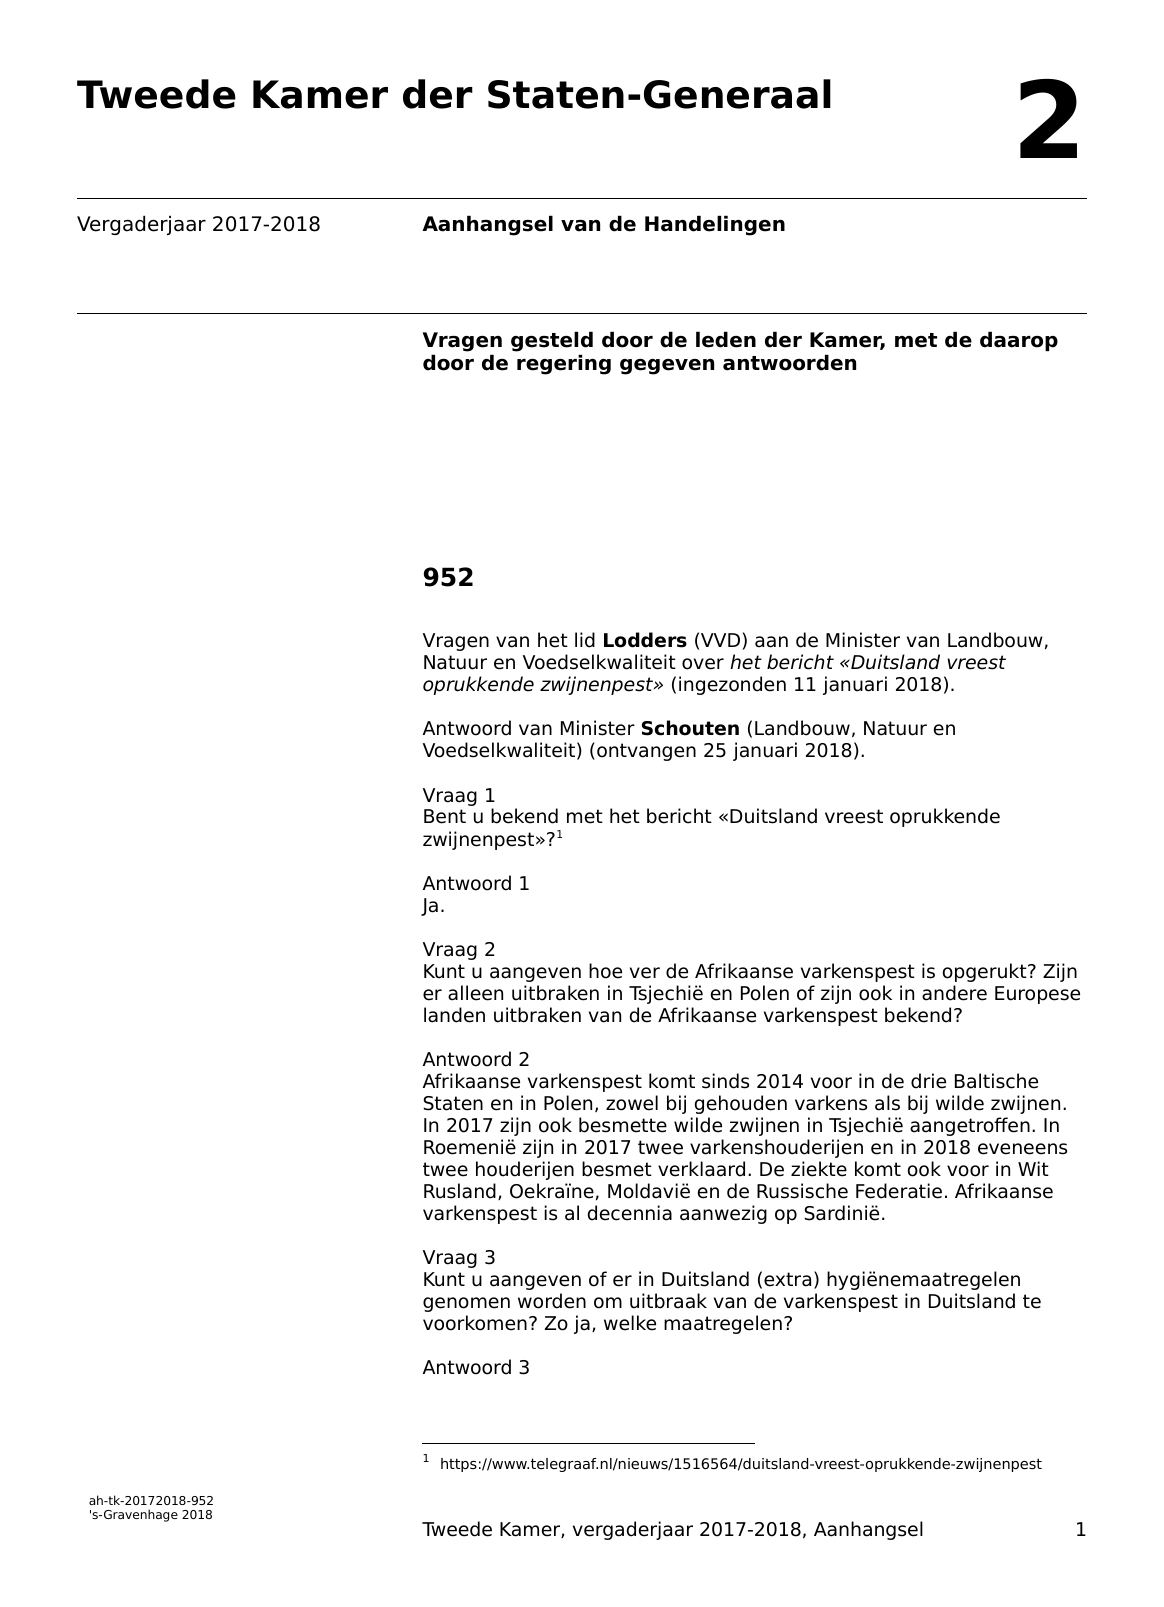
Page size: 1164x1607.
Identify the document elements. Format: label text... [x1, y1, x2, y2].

table_cell Vragen gesteld door de leden der Kamer, met de daarop door de regering gegeven antwoorden [422, 314, 1087, 375]
table_header Tweede Kamer der Staten-Generaal [77, 59, 886, 198]
text Antwoord 3 [422, 1357, 1087, 1379]
text Vraag 1 [422, 784, 1087, 806]
text Vragen van het lid Lodders (VVD) aan de Minister van Landbouw, Natuur en Voedselkwaliteit over het bericht «Duitsland vreest oprukkende zwijnenpest» (ingezonden 11 januari 2018). [422, 630, 1087, 696]
text Kunt u aangeven hoe ver de Afrikaanse varkenspest is opgerukt? Zijn er alleen uitbraken in Tsjechië en Polen of zijn ook in andere Europese landen uitbraken van de Afrikaanse varkenspest bekend? [422, 961, 1087, 1027]
text Antwoord 1 [422, 873, 1087, 894]
text Vraag 2 [422, 939, 1087, 961]
table_cell Aanhangsel van de Handelingen [422, 199, 1087, 313]
text Antwoord van Minister Schouten (Landbouw, Natuur en Voedselkwaliteit) (ontvangen 25 januari 2018). [422, 718, 1087, 762]
text Antwoord 2 [422, 1049, 1087, 1071]
text Vraag 3 [422, 1247, 1087, 1269]
text 952 [422, 563, 1087, 592]
text ah-tk-20172018-952 [88, 1494, 323, 1508]
text Ja. [422, 894, 1087, 917]
text Kunt u aangeven of er in Duitsland (extra) hygiënemaatregelen genomen worden om uitbraak van de varkenspest in Duitsland te voorkomen? Zo ja, welke maatregelen? [422, 1269, 1087, 1335]
text https://www.telegraaf.nl/nieuws/1516564/duitsland-vreest-oprukkende-zwijnenpest [422, 1452, 1087, 1474]
table_header 2 [886, 59, 1087, 198]
table_cell [77, 314, 422, 375]
text Bent u bekend met het bericht «Duitsland vreest oprukkende zwijnenpest»? [422, 806, 1087, 850]
text 's-Gravenhage 2018 [88, 1508, 323, 1522]
table_cell Vergaderjaar 2017-2018 [77, 199, 422, 313]
text Afrikaanse varkenspest komt sinds 2014 voor in de drie Baltische Staten en in Polen, zowel bij gehouden varkens als bij wilde zwijnen. In 2017 zijn ook besmette wilde zwijnen in Tsjechië aangetroffen. In Roemenië zijn in 2017 twee varkenshouderijen en in 2018 eveneens twee houderijen besmet verklaard. De ziekte komt ook voor in Wit Rusland, Oekraïne, Moldavië en de Russische Federatie. Afrikaanse varkenspest is al decennia aanwezig op Sardinië. [422, 1071, 1087, 1225]
